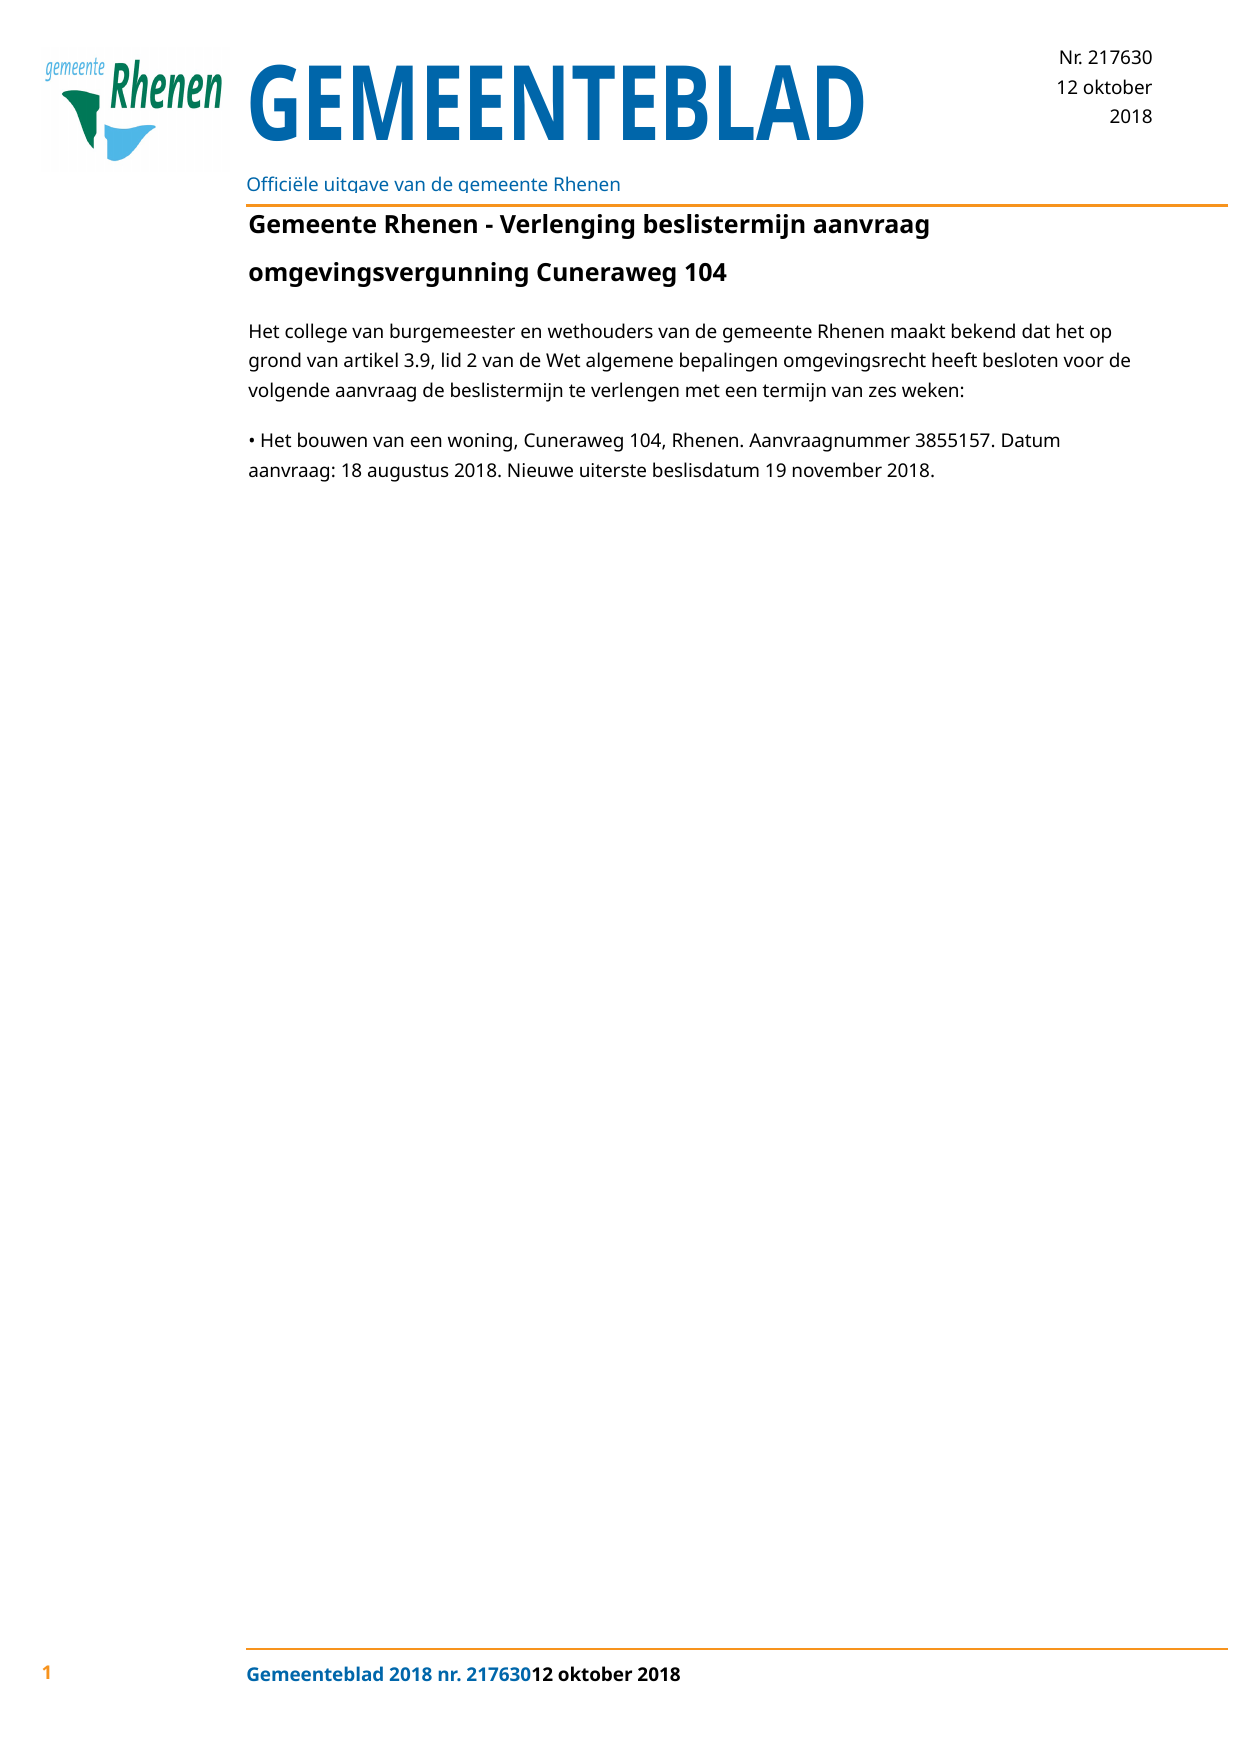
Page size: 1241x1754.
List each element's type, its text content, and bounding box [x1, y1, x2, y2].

text Gemeente Rhenen - Verlenging beslistermijn aanvraag omgevingsvergunning Cuneraweg 104 [248, 207, 1152, 288]
text • Het bouwen van een woning, Cuneraweg 104, Rhenen. Aanvraagnummer 3855157. Datum aanvraag: 18 augustus 2018. Nieuwe uiterste beslisdatum 19 november 2018. [248, 427, 1152, 483]
text Het college van burgemeester en wethouders van de gemeente Rhenen maakt bekend dat het op grond van artikel 3.9, lid 2 van de Wet algemene bepalingen omgevingsrecht heeft besloten voor de volgende aanvraag de beslistermijn te verlengen met een termijn van zes weken: [248, 318, 1152, 403]
picture [41, 47, 231, 172]
